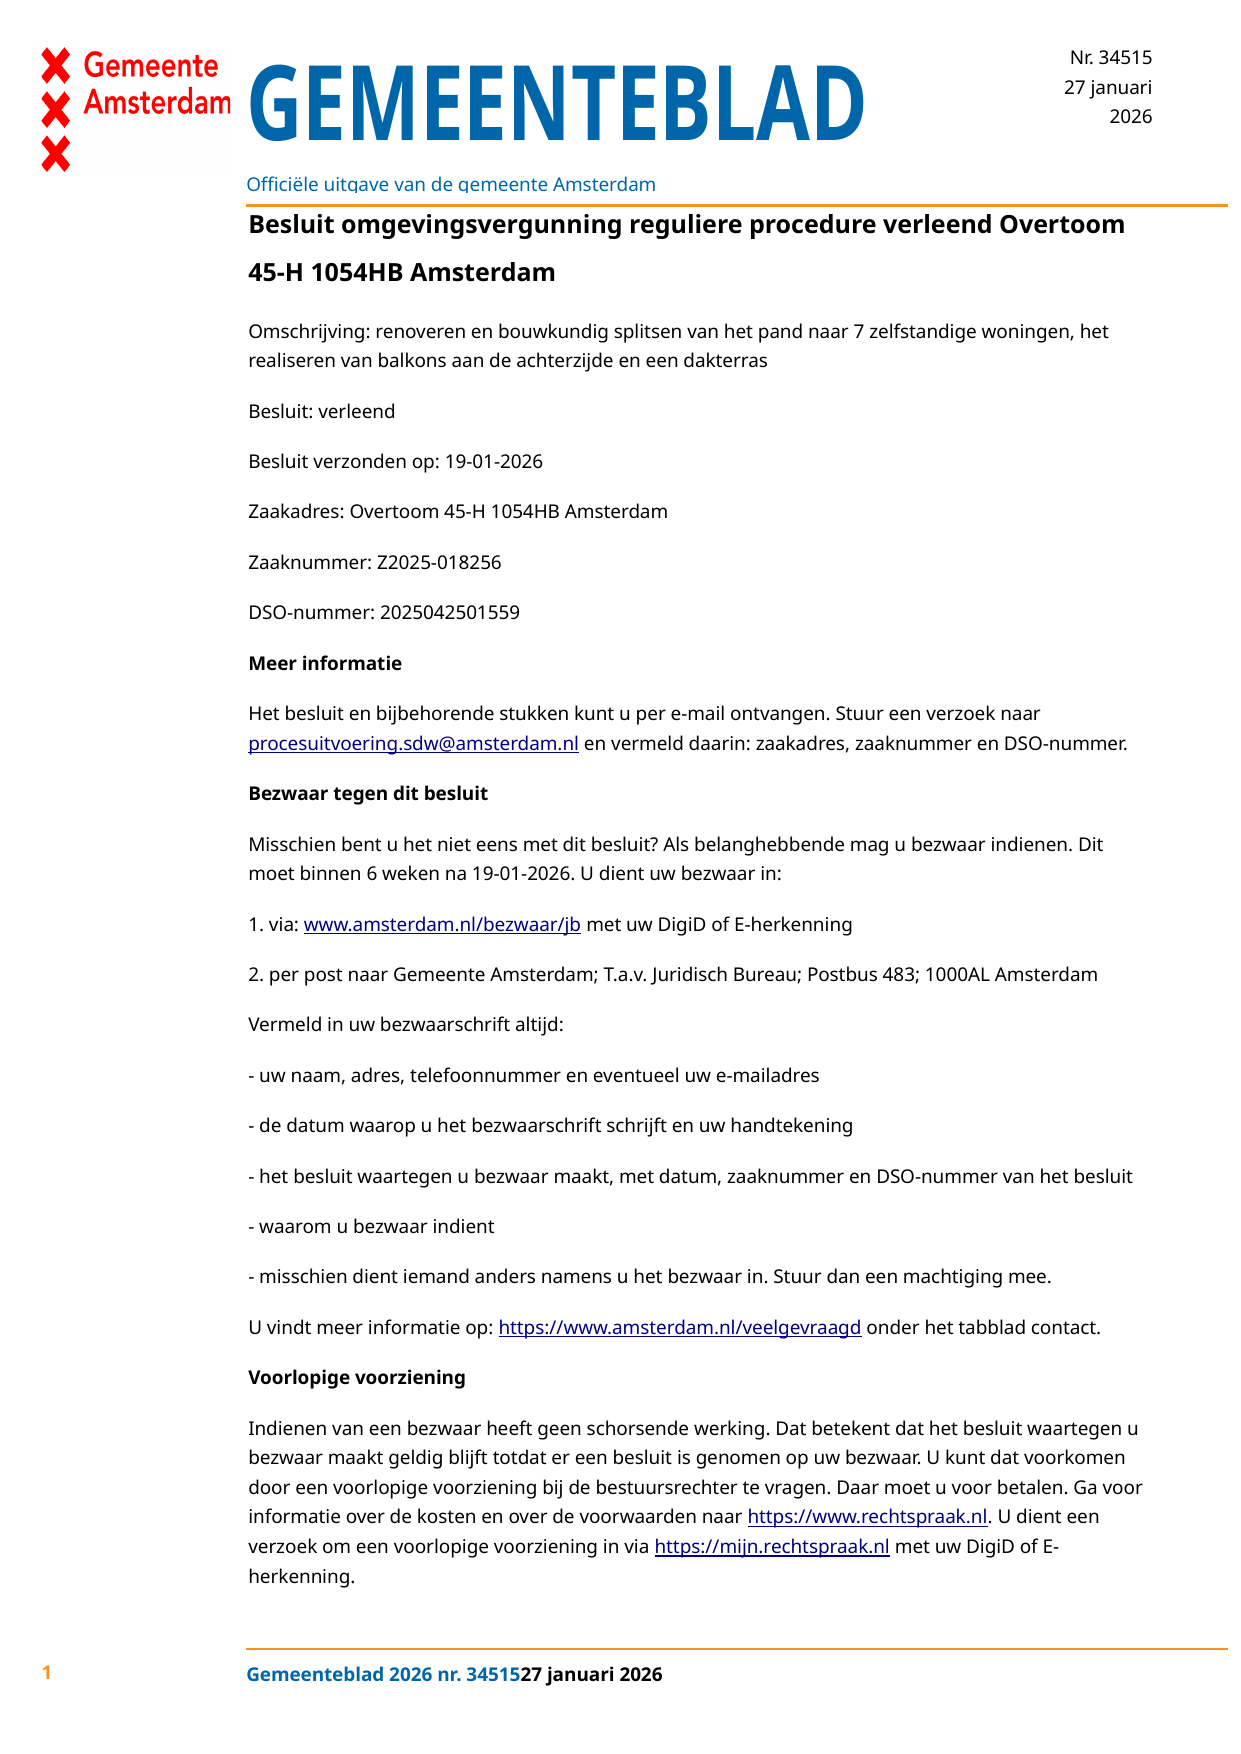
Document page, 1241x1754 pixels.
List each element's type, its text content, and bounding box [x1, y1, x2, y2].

text Besluit: verleend [248, 398, 1152, 424]
text - waarom u bezwaar indient [248, 1213, 1152, 1239]
text Voorlopige voorziening [248, 1364, 1152, 1390]
text DSO-nummer: 2025042501559 [248, 599, 1152, 625]
text Besluit verzonden op: 19-01-2026 [248, 448, 1152, 474]
picture [41, 47, 231, 172]
text Vermeld in uw bezwaarschrift altijd: [248, 1012, 1152, 1037]
text Zaaknummer: Z2025-018256 [248, 549, 1152, 575]
text Zaakadres: Overtoom 45-H 1054HB Amsterdam [248, 499, 1152, 524]
text Bezwaar tegen dit besluit [248, 780, 1152, 806]
text Misschien bent u het niet eens met dit besluit? Als belanghebbende mag u bezwaar indienen. Dit moet binnen 6 weken na 19-01-2026. U dient uw bezwaar in: [248, 831, 1152, 886]
text 2. per post naar Gemeente Amsterdam; T.a.v. Juridisch Bureau; Postbus 483; 1000AL Amsterdam [248, 961, 1152, 987]
text Indienen van een bezwaar heeft geen schorsende werking. Dat betekent dat het besluit waartegen u bezwaar maakt geldig blijft totdat er een besluit is genomen op uw bezwaar. U kunt dat voorkomen door een voorlopige voorziening bij de bestuursrechter te vragen. Daar moet u voor betalen. Ga voor informatie over de kosten en over de voorwaarden naar https://www.rechtspraak.nl. U dient een verzoek om een voorlopige voorziening in via https://mijn.rechtspraak.nl met uw DigiD of E-herkenning. [248, 1415, 1152, 1589]
text Meer informatie [248, 650, 1152, 676]
text - misschien dient iemand anders namens u het bezwaar in. Stuur dan een machtiging mee. [248, 1264, 1152, 1289]
text Het besluit en bijbehorende stukken kunt u per e-mail ontvangen. Stuur een verzoek naar procesuitvoering.sdw@amsterdam.nl en vermeld daarin: zaakadres, zaaknummer en DSO-nummer. [248, 700, 1152, 756]
text Omschrijving: renoveren en bouwkundig splitsen van het pand naar 7 zelfstandige woningen, het realiseren van balkons aan de achterzijde en een dakterras [248, 318, 1152, 373]
text Besluit omgevingsvergunning reguliere procedure verleend Overtoom 45-H 1054HB Amsterdam [248, 207, 1152, 288]
text U vindt meer informatie op: https://www.amsterdam.nl/veelgevraagd onder het tabblad contact. [248, 1314, 1152, 1340]
text - het besluit waartegen u bezwaar maakt, met datum, zaaknummer en DSO-nummer van het besluit [248, 1163, 1152, 1189]
text - de datum waarop u het bezwaarschrift schrijft en uw handtekening [248, 1112, 1152, 1138]
text - uw naam, adres, telefoonnummer en eventueel uw e-mailadres [248, 1062, 1152, 1088]
text 1. via: www.amsterdam.nl/bezwaar/jb met uw DigiD of E-herkenning [248, 911, 1152, 937]
